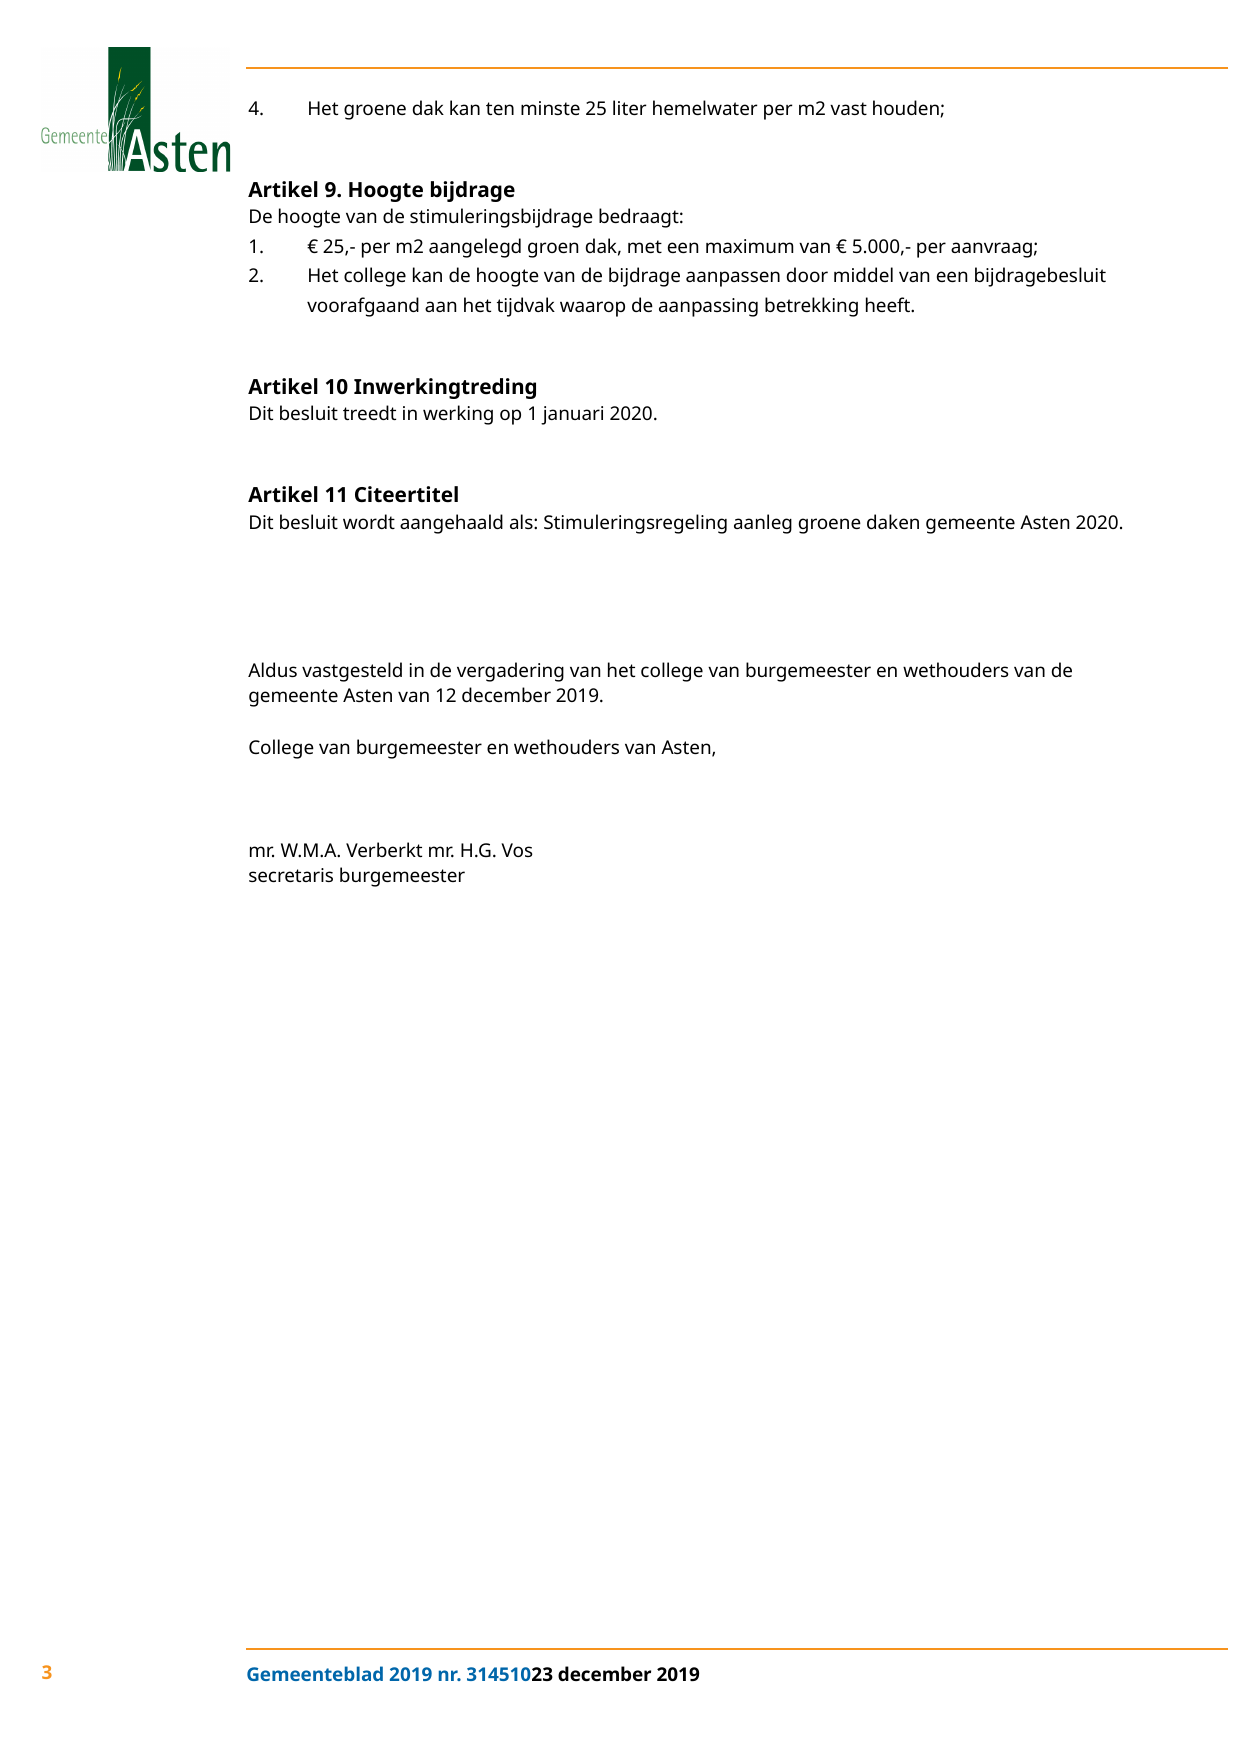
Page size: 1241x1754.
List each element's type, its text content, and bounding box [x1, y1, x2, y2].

text College van burgemeester en wethouders van Asten, [248, 734, 1152, 760]
text Artikel 11 Citeertitel [248, 480, 1152, 509]
text Dit besluit treedt in werking op 1 januari 2020. [248, 400, 1152, 426]
text De hoogte van de stimuleringsbijdrage bedraagt: [248, 203, 1152, 229]
list € 25,- per m2 aangelegd groen dak, met een maximum van € 5.000,- per aanvraag; [248, 233, 1152, 258]
text Dit besluit wordt aangehaald als: Stimuleringsregeling aanleg groene daken gemeente Asten 2020. [248, 509, 1152, 534]
text Artikel 10 Inwerkingtreding [248, 372, 1152, 400]
list Het groene dak kan ten minste 25 liter hemelwater per m2 vast houden; [248, 95, 1152, 121]
text mr. W.M.A. Verberkt mr. H.G. Vos [248, 837, 1152, 863]
text secretaris burgemeester [248, 863, 1152, 888]
picture [41, 47, 231, 172]
text Aldus vastgesteld in de vergadering van het college van burgemeester en wethouders van de gemeente Asten van 12 december 2019. [248, 657, 1152, 708]
text Artikel 9. Hoogte bijdrage [248, 175, 1152, 203]
list Het college kan de hoogte van de bijdrage aanpassen door middel van een bijdragebesluit voorafgaand aan het tijdvak waarop de aanpassing betrekking heeft. [248, 262, 1152, 318]
